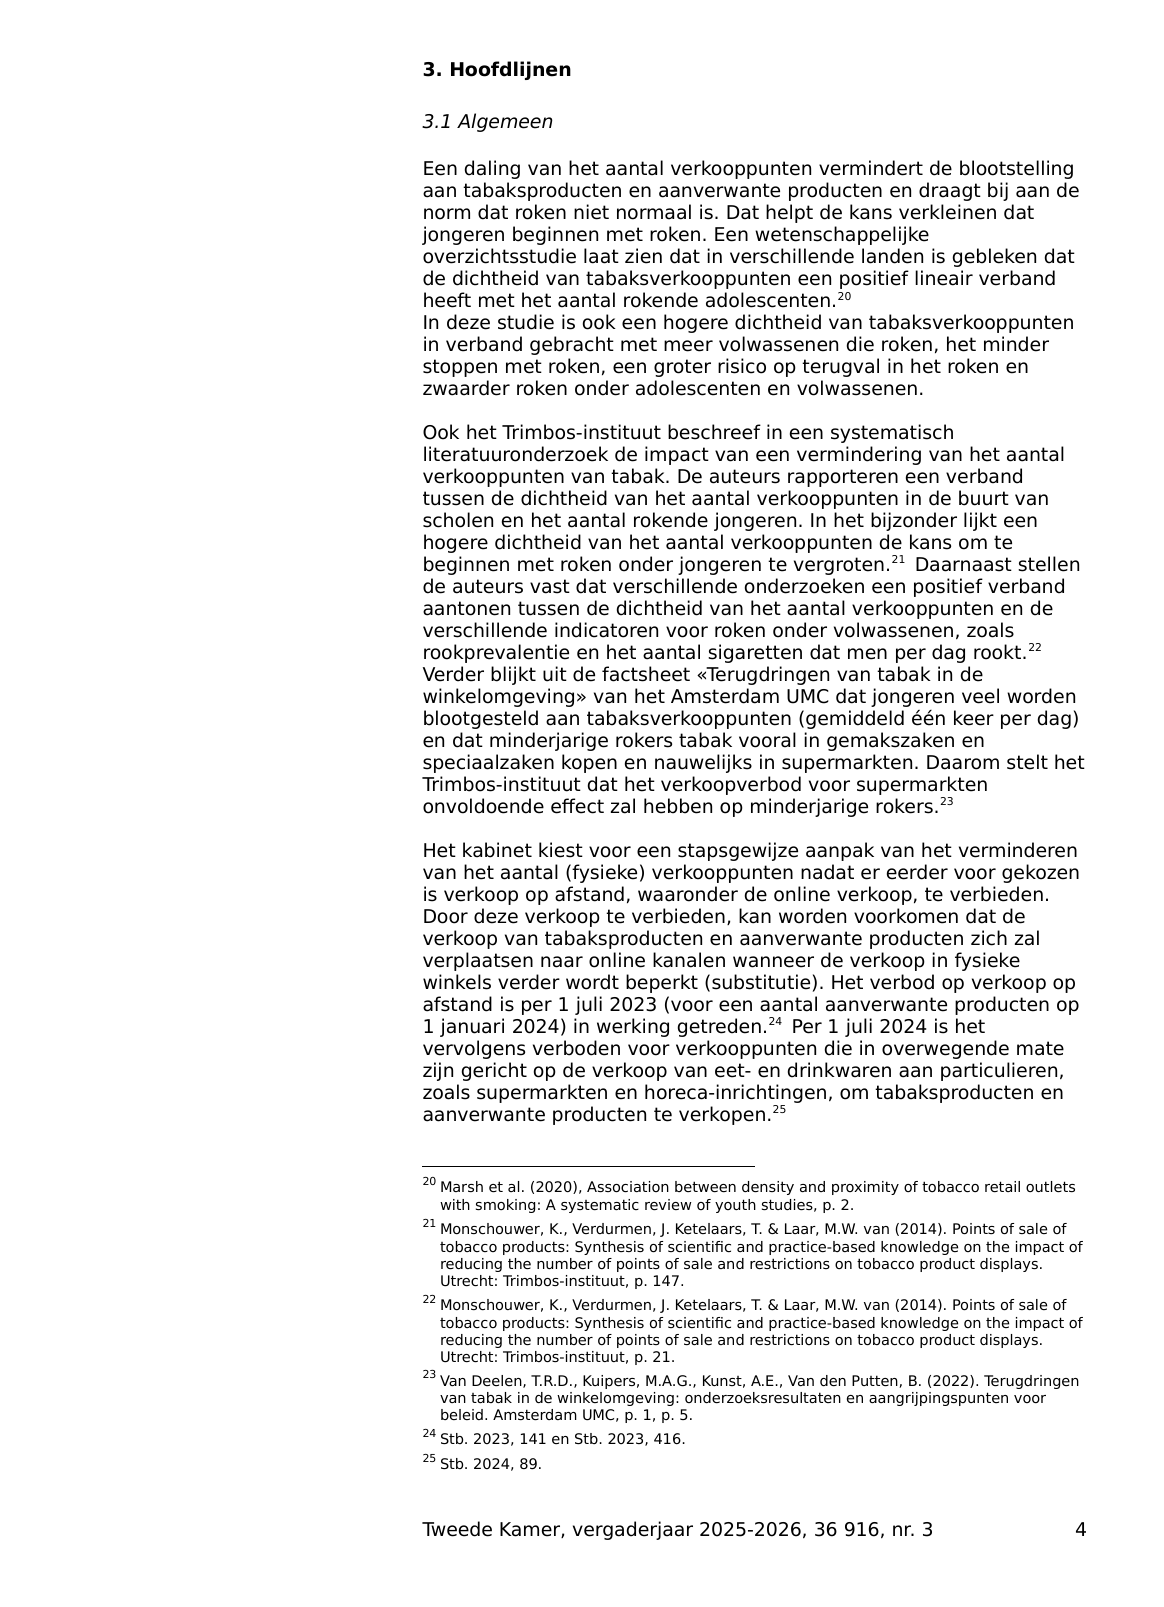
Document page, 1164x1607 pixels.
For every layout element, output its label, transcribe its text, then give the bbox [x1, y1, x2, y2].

subtitle 3. Hoofdlijnen [422, 59, 1087, 81]
text In deze studie is ook een hogere dichtheid van tabaksverkooppunten in verband gebracht met meer volwassenen die roken, het minder stoppen met roken, een groter risico op terugval in het roken en zwaarder roken onder adolescenten en volwassenen. [422, 312, 1087, 400]
text Van Deelen, T.R.D., Kuipers, M.A.G., Kunst, A.E., Van den Putten, B. (2022). Terugdringen van tabak in de winkelomgeving: onderzoeksresultaten en aangrijpingspunten voor beleid. Amsterdam UMC, p. 1, p. 5. [422, 1368, 1087, 1424]
text Een daling van het aantal verkooppunten vermindert de blootstelling aan tabaksproducten en aanverwante producten en draagt bij aan de norm dat roken niet normaal is. Dat helpt de kans verkleinen dat jongeren beginnen met roken. Een wetenschappelijke overzichtsstudie laat zien dat in verschillende landen is gebleken dat de dichtheid van tabaksverkooppunten een positief lineair verband heeft met het aantal rokende adolescenten. [422, 158, 1087, 312]
text Monschouwer, K., Verdurmen, J. Ketelaars, T. & Laar, M.W. van (2014). Points of sale of tobacco products: Synthesis of scientific and practice-based knowledge on the impact of reducing the number of points of sale and restrictions on tobacco product displays. Utrecht: Trimbos-instituut, p. 147. [422, 1217, 1087, 1290]
text Ook het Trimbos-instituut beschreef in een systematisch literatuuronderzoek de impact van een vermindering van het aantal verkooppunten van tabak. De auteurs rapporteren een verband tussen de dichtheid van het aantal verkooppunten in de buurt van scholen en het aantal rokende jongeren. In het bijzonder lijkt een hogere dichtheid van het aantal verkooppunten de kans om te beginnen met roken onder jongeren te vergroten. Daarnaast stellen de auteurs vast dat verschillende onderzoeken een positief verband aantonen tussen de dichtheid van het aantal verkooppunten en de verschillende indicatoren voor roken onder volwassenen, zoals rookprevalentie en het aantal sigaretten dat men per dag rookt. Verder blijkt uit de factsheet «Terugdringen van tabak in de winkelomgeving» van het Amsterdam UMC dat jongeren veel worden blootgesteld aan tabaksverkooppunten (gemiddeld één keer per dag) en dat minderjarige rokers tabak vooral in gemakszaken en speciaalzaken kopen en nauwelijks in supermarkten. Daarom stelt het Trimbos-instituut dat het verkoopverbod voor supermarkten onvoldoende effect zal hebben op minderjarige rokers. [422, 422, 1087, 818]
text Stb. 2023, 141 en Stb. 2023, 416. [422, 1427, 1087, 1449]
text Stb. 2024, 89. [422, 1452, 1087, 1474]
subtitle 3.1 Algemeen [422, 111, 1087, 133]
text Het kabinet kiest voor een stapsgewijze aanpak van het verminderen van het aantal (fysieke) verkooppunten nadat er eerder voor gekozen is verkoop op afstand, waaronder de online verkoop, te verbieden. Door deze verkoop te verbieden, kan worden voorkomen dat de verkoop van tabaksproducten en aanverwante producten zich zal verplaatsen naar online kanalen wanneer de verkoop in fysieke winkels verder wordt beperkt (substitutie). Het verbod op verkoop op afstand is per 1 juli 2023 (voor een aantal aanverwante producten op 1 januari 2024) in werking getreden. Per 1 juli 2024 is het vervolgens verboden voor verkooppunten die in overwegende mate zijn gericht op de verkoop van eet- en drinkwaren aan particulieren, zoals supermarkten en horeca-inrichtingen, om tabaksproducten en aanverwante producten te verkopen. [422, 840, 1087, 1126]
text Monschouwer, K., Verdurmen, J. Ketelaars, T. & Laar, M.W. van (2014). Points of sale of tobacco products: Synthesis of scientific and practice-based knowledge on the impact of reducing the number of points of sale and restrictions on tobacco product displays. Utrecht: Trimbos-instituut, p. 21. [422, 1293, 1087, 1366]
text Marsh et al. (2020), Association between density and proximity of tobacco retail outlets with smoking: A systematic review of youth studies, p. 2. [422, 1175, 1087, 1214]
